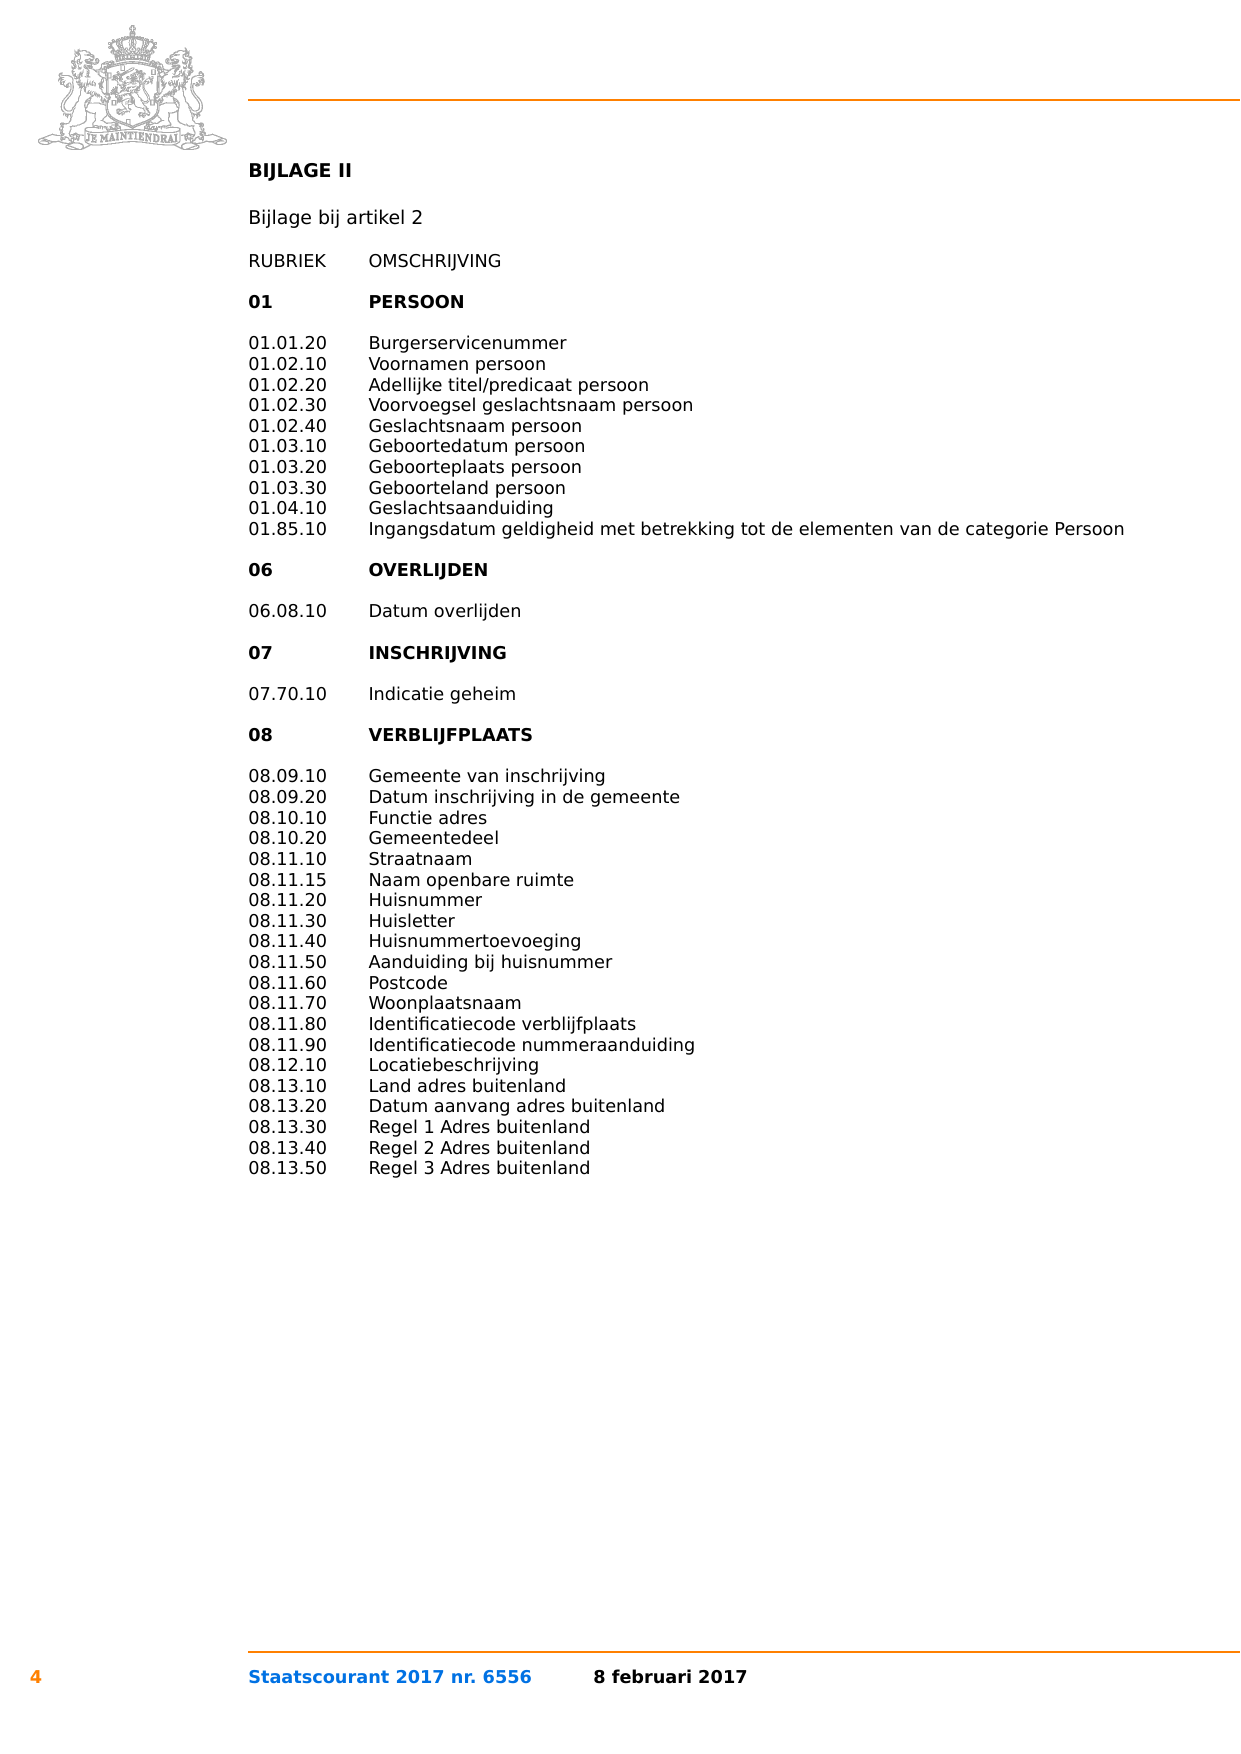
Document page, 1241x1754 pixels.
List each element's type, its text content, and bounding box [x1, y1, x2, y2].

table_cell Naam openbare ruimte [363, 870, 1163, 890]
table_cell [248, 705, 362, 725]
table_cell VERBLIJFPLAATS [363, 725, 1163, 746]
table_cell 08.09.10 [248, 766, 362, 787]
table_cell [363, 705, 1163, 725]
table_cell 08.11.15 [248, 870, 362, 890]
table_cell Huisnummer [363, 890, 1163, 911]
table_cell 07 [248, 643, 362, 663]
table_cell [248, 540, 362, 560]
table_cell Identificatiecode nummeraanduiding [363, 1035, 1163, 1055]
table_cell Ingangsdatum geldigheid met betrekking tot de elementen van de categorie Persoon [363, 519, 1163, 539]
table_cell Identificatiecode verblijfplaats [363, 1014, 1163, 1034]
table_cell Voorvoegsel geslachtsnaam persoon [363, 395, 1163, 416]
table_cell 08.11.30 [248, 911, 362, 931]
table_cell Functie adres [363, 808, 1163, 828]
table_cell 08.11.40 [248, 931, 362, 952]
table_cell 08.11.10 [248, 849, 362, 869]
table_cell 08 [248, 725, 362, 746]
table_cell [363, 581, 1163, 601]
table_cell OVERLIJDEN [363, 560, 1163, 581]
table_cell Regel 3 Adres buitenland [363, 1158, 1163, 1179]
table_cell Regel 2 Adres buitenland [363, 1138, 1163, 1158]
table_cell Geboorteland persoon [363, 478, 1163, 498]
table_cell 08.11.60 [248, 973, 362, 993]
table_cell Geslachtsaanduiding [363, 498, 1163, 519]
table_cell Gemeentedeel [363, 828, 1163, 849]
table_cell Adellijke titel/predicaat persoon [363, 375, 1163, 395]
table_cell Voornamen persoon [363, 354, 1163, 374]
table_cell 01.03.20 [248, 457, 362, 478]
table_cell 06 [248, 560, 362, 581]
table_cell Gemeente van inschrijving [363, 766, 1163, 787]
table_cell Land adres buitenland [363, 1076, 1163, 1096]
table_cell [363, 622, 1163, 643]
table_cell Geboorteplaats persoon [363, 457, 1163, 478]
table_cell Huisnummertoevoeging [363, 931, 1163, 952]
table_cell 08.11.90 [248, 1035, 362, 1055]
table_cell Regel 1 Adres buitenland [363, 1117, 1163, 1138]
table_cell [363, 313, 1163, 333]
table_cell Burgerservicenummer [363, 333, 1163, 354]
table_cell Indicatie geheim [363, 684, 1163, 704]
table_cell [248, 663, 362, 684]
table_cell [248, 746, 362, 766]
table_cell Woonplaatsnaam [363, 993, 1163, 1014]
table_cell 01.02.20 [248, 375, 362, 395]
table_cell INSCHRIJVING [363, 643, 1163, 663]
table_cell Aanduiding bij huisnummer [363, 952, 1163, 973]
table_cell 08.13.30 [248, 1117, 362, 1138]
table_cell 08.09.20 [248, 787, 362, 808]
table_cell 08.10.20 [248, 828, 362, 849]
table_cell 01.01.20 [248, 333, 362, 354]
table_cell 08.13.20 [248, 1096, 362, 1117]
picture [38, 25, 227, 150]
table_cell 07.70.10 [248, 684, 362, 704]
table_cell 01.02.10 [248, 354, 362, 374]
table_cell 01.02.30 [248, 395, 362, 416]
table_cell [248, 581, 362, 601]
subtitle BIJLAGE II [248, 160, 1163, 182]
table_cell 01 [248, 292, 362, 313]
table_cell 01.85.10 [248, 519, 362, 539]
table_cell 08.11.70 [248, 993, 362, 1014]
table_cell 01.02.40 [248, 416, 362, 436]
table_cell 01.03.30 [248, 478, 362, 498]
table_cell [248, 622, 362, 643]
table_cell Locatiebeschrijving [363, 1055, 1163, 1076]
table_cell 01.03.10 [248, 436, 362, 457]
table_cell 08.13.50 [248, 1158, 362, 1179]
table_cell [363, 540, 1163, 560]
table_cell Datum inschrijving in de gemeente [363, 787, 1163, 808]
text Bijlage bij artikel 2 [248, 207, 1163, 229]
table_cell [248, 271, 362, 292]
table_cell 08.13.40 [248, 1138, 362, 1158]
table_cell 08.11.50 [248, 952, 362, 973]
table_cell [363, 271, 1163, 292]
table_cell Geboortedatum persoon [363, 436, 1163, 457]
table_cell Straatnaam [363, 849, 1163, 869]
table_cell [363, 663, 1163, 684]
table_cell 08.10.10 [248, 808, 362, 828]
table_cell [248, 313, 362, 333]
table_cell Geslachtsnaam persoon [363, 416, 1163, 436]
table_cell 08.13.10 [248, 1076, 362, 1096]
table_cell PERSOON [363, 292, 1163, 313]
table_cell 06.08.10 [248, 601, 362, 622]
table_cell Huisletter [363, 911, 1163, 931]
table_header RUBRIEK [248, 251, 362, 271]
table_cell Postcode [363, 973, 1163, 993]
table_cell 08.11.20 [248, 890, 362, 911]
table_cell Datum overlijden [363, 601, 1163, 622]
table_cell 08.11.80 [248, 1014, 362, 1034]
table_cell 08.12.10 [248, 1055, 362, 1076]
table_cell 01.04.10 [248, 498, 362, 519]
table_cell Datum aanvang adres buitenland [363, 1096, 1163, 1117]
table_cell [363, 746, 1163, 766]
table_header OMSCHRIJVING [363, 251, 1163, 271]
